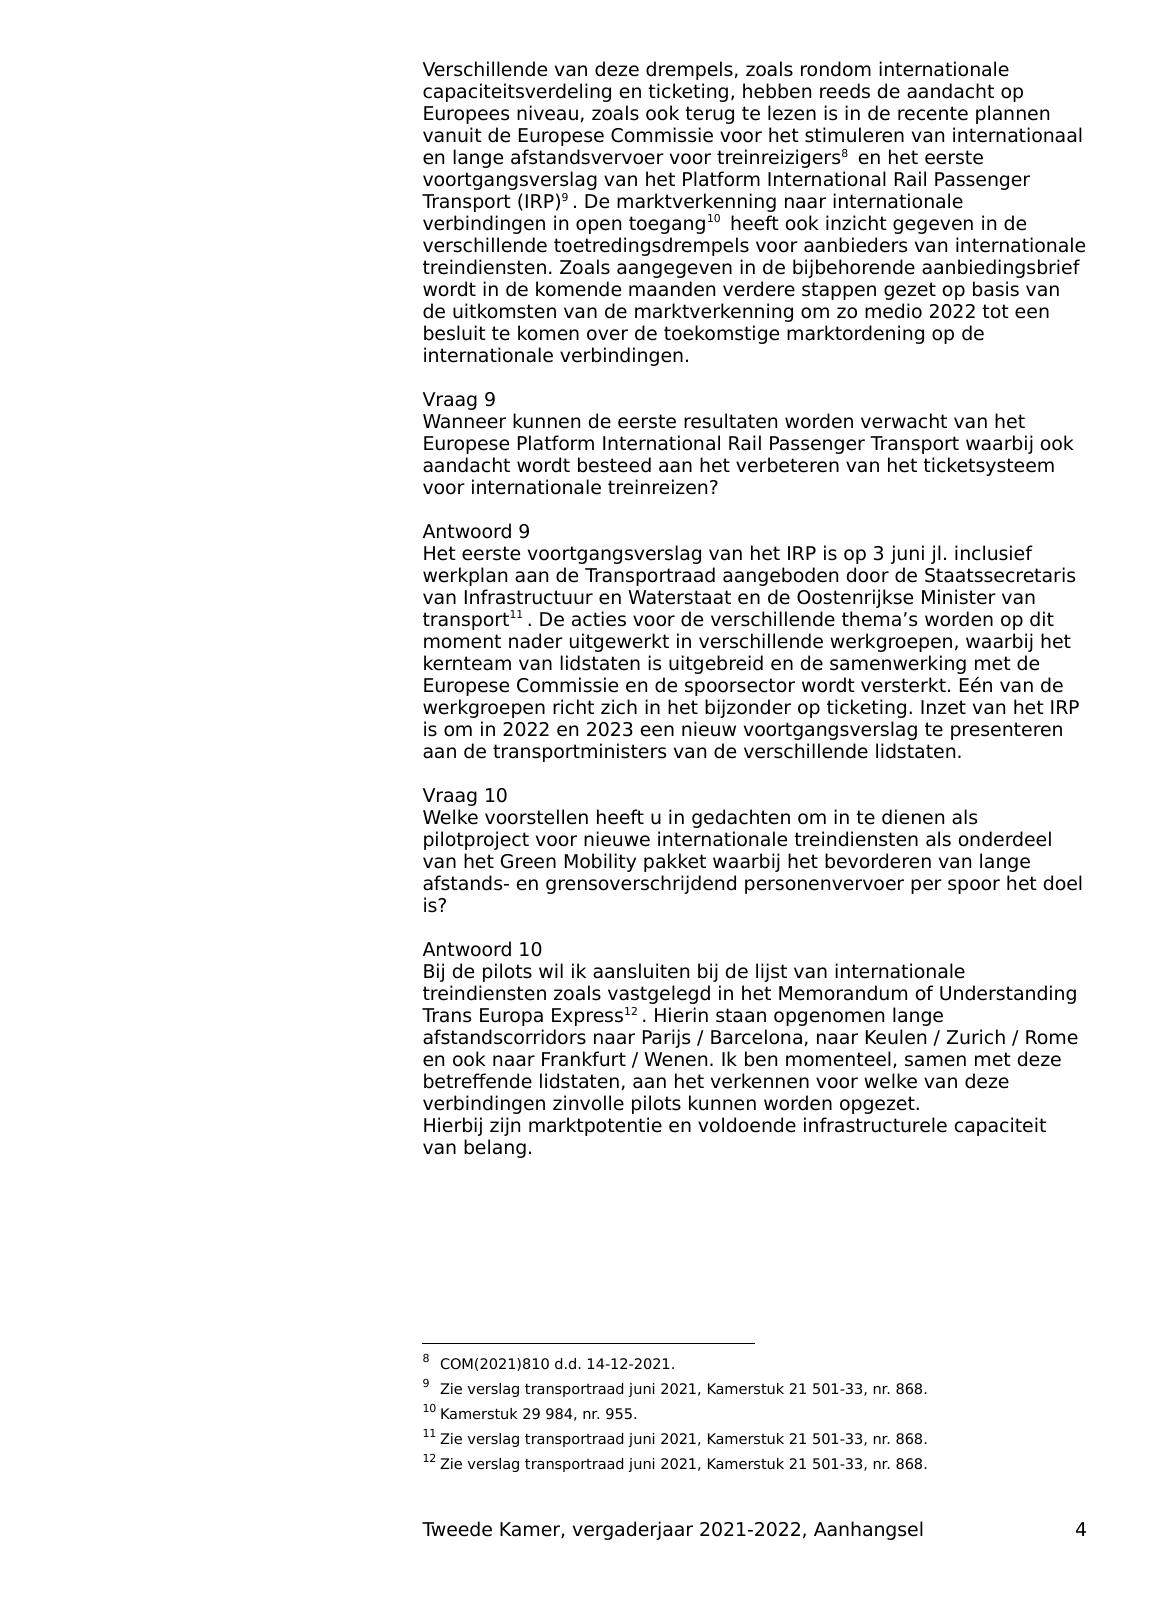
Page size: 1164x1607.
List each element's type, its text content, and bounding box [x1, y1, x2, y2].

text Vraag 10 [422, 785, 1087, 807]
text Antwoord 10 [422, 939, 1087, 961]
text Bij de pilots wil ik aansluiten bij de lijst van internationale treindiensten zoals vastgelegd in het Memorandum of Understanding Trans Europa Express. Hierin staan opgenomen lange afstandscorridors naar Parijs / Barcelona, naar Keulen / Zurich / Rome en ook naar Frankfurt / Wenen. Ik ben momenteel, samen met deze betreffende lidstaten, aan het verkennen voor welke van deze verbindingen zinvolle pilots kunnen worden opgezet. [422, 961, 1087, 1115]
text COM(2021)810 d.d. 14-12-2021. [422, 1352, 1087, 1374]
text Zie verslag transportraad juni 2021, Kamerstuk 21 501-33, nr. 868. [422, 1452, 1087, 1474]
text Welke voorstellen heeft u in gedachten om in te dienen als pilotproject voor nieuwe internationale treindiensten als onderdeel van het Green Mobility pakket waarbij het bevorderen van lange afstands- en grensoverschrijdend personenvervoer per spoor het doel is? [422, 807, 1087, 917]
text Vraag 9 [422, 389, 1087, 411]
text Hierbij zijn marktpotentie en voldoende infrastructurele capaciteit van belang. [422, 1115, 1087, 1159]
text Antwoord 9 [422, 521, 1087, 543]
text Wanneer kunnen de eerste resultaten worden verwacht van het Europese Platform International Rail Passenger Transport waarbij ook aandacht wordt besteed aan het verbeteren van het ticketsysteem voor internationale treinreizen? [422, 411, 1087, 499]
text Verschillende van deze drempels, zoals rondom internationale capaciteitsverdeling en ticketing, hebben reeds de aandacht op Europees niveau, zoals ook terug te lezen is in de recente plannen vanuit de Europese Commissie voor het stimuleren van internationaal en lange afstandsvervoer voor treinreizigers en het eerste voortgangsverslag van het Platform International Rail Passenger Transport (IRP). De marktverkenning naar internationale verbindingen in open toegang heeft ook inzicht gegeven in de verschillende toetredingsdrempels voor aanbieders van internationale treindiensten. Zoals aangegeven in de bijbehorende aanbiedingsbrief wordt in de komende maanden verdere stappen gezet op basis van de uitkomsten van de marktverkenning om zo medio 2022 tot een besluit te komen over de toekomstige marktordening op de internationale verbindingen. [422, 59, 1087, 367]
text Het eerste voortgangsverslag van het IRP is op 3 juni jl. inclusief werkplan aan de Transportraad aangeboden door de Staatssecretaris van Infrastructuur en Waterstaat en de Oostenrijkse Minister van transport. De acties voor de verschillende thema’s worden op dit moment nader uitgewerkt in verschillende werkgroepen, waarbij het kernteam van lidstaten is uitgebreid en de samenwerking met de Europese Commissie en de spoorsector wordt versterkt. Eén van de werkgroepen richt zich in het bijzonder op ticketing. Inzet van het IRP is om in 2022 en 2023 een nieuw voortgangsverslag te presenteren aan de transportministers van de verschillende lidstaten. [422, 543, 1087, 763]
text Zie verslag transportraad juni 2021, Kamerstuk 21 501-33, nr. 868. [422, 1377, 1087, 1399]
text Kamerstuk 29 984, nr. 955. [422, 1402, 1087, 1424]
text Zie verslag transportraad juni 2021, Kamerstuk 21 501-33, nr. 868. [422, 1427, 1087, 1449]
